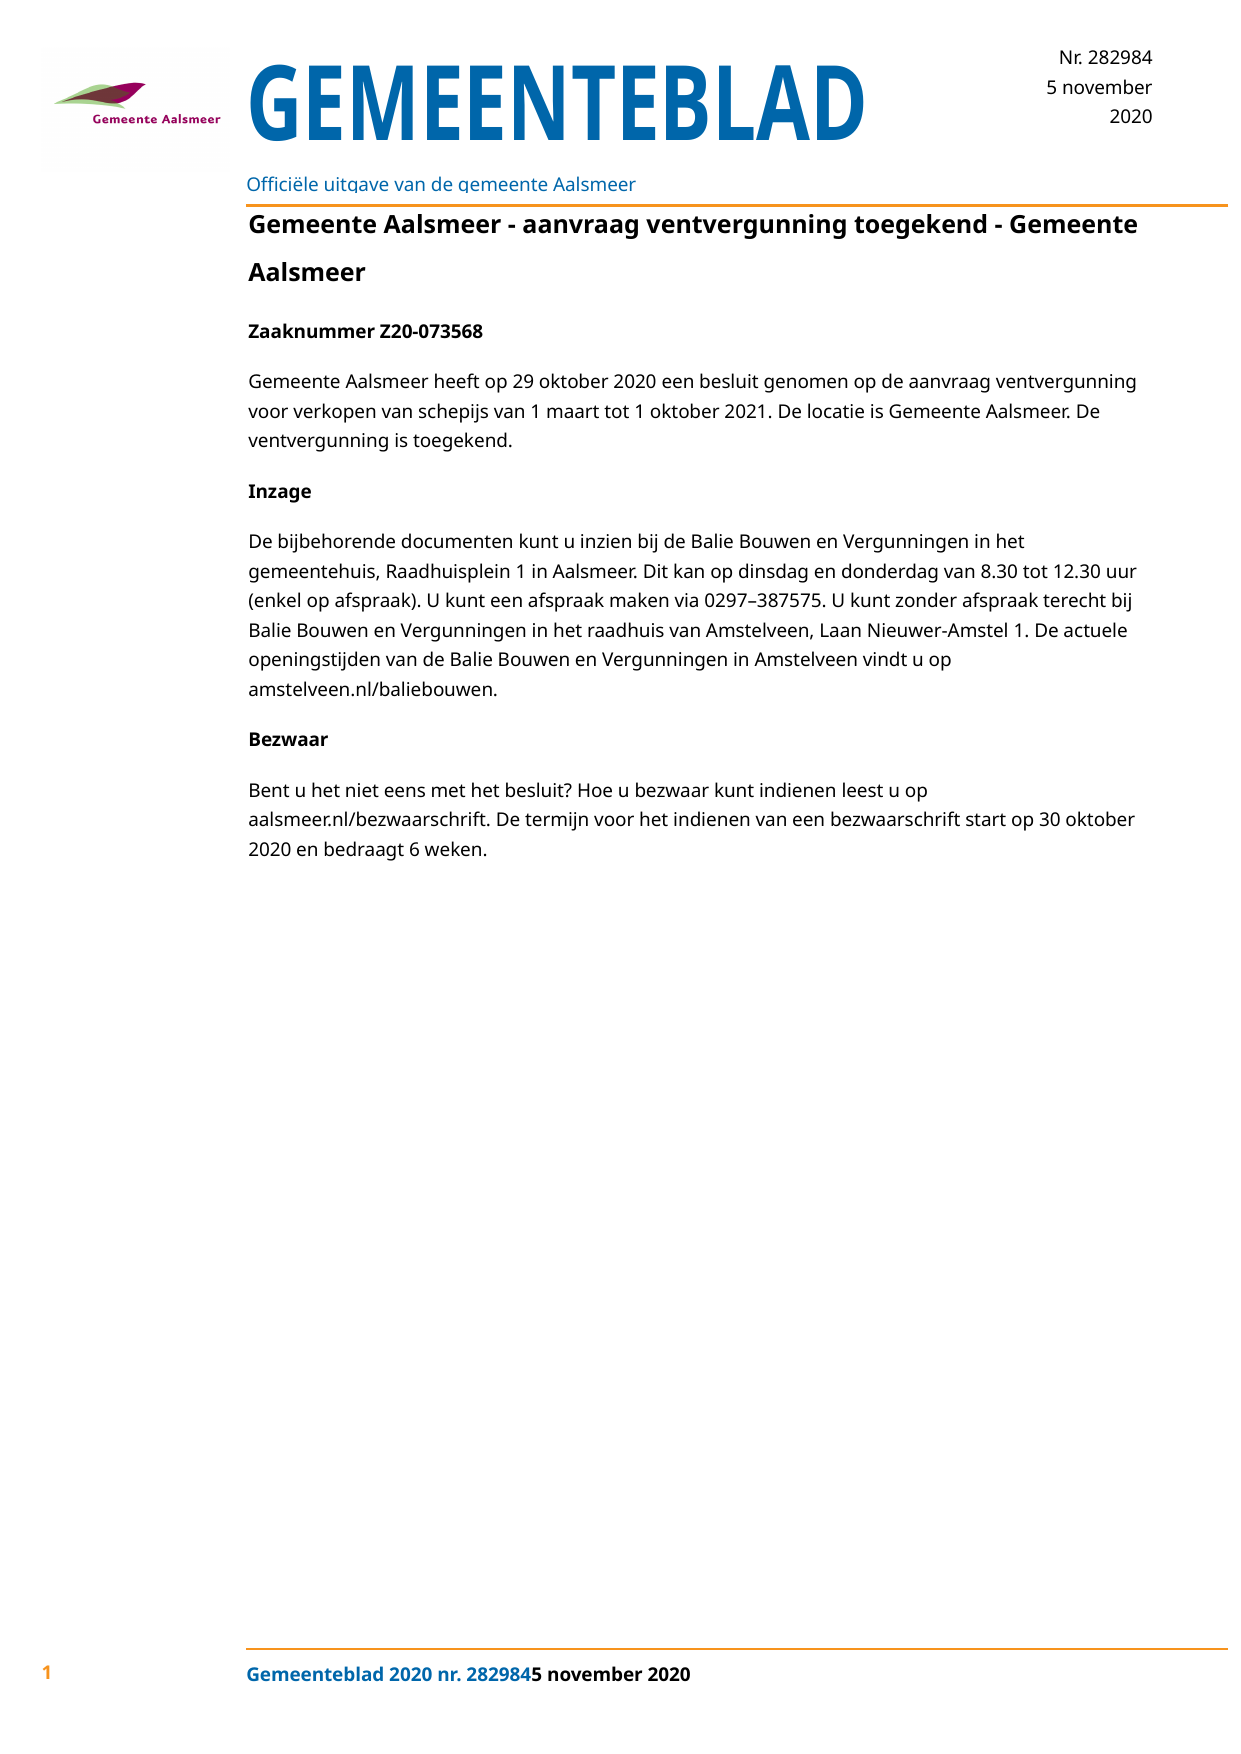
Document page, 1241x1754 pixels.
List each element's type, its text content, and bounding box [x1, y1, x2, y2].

text Bent u het niet eens met het besluit? Hoe u bezwaar kunt indienen leest u op aalsmeer.nl/bezwaarschrift. De termijn voor het indienen van een bezwaarschrift start op 30 oktober 2020 en bedraagt 6 weken. [248, 777, 1152, 862]
text Bezwaar [248, 727, 1152, 752]
picture [41, 47, 231, 172]
text Gemeente Aalsmeer heeft op 29 oktober 2020 een besluit genomen op de aanvraag ventvergunning voor verkopen van schepijs van 1 maart tot 1 oktober 2021. De locatie is Gemeente Aalsmeer. De ventvergunning is toegekend. [248, 368, 1152, 453]
text Inzage [248, 478, 1152, 504]
text Gemeente Aalsmeer - aanvraag ventvergunning toegekend - Gemeente Aalsmeer [248, 207, 1152, 288]
text Zaaknummer Z20-073568 [248, 318, 1152, 344]
text De bijbehorende documenten kunt u inzien bij de Balie Bouwen en Vergunningen in het gemeentehuis, Raadhuisplein 1 in Aalsmeer. Dit kan op dinsdag en donderdag van 8.30 tot 12.30 uur (enkel op afspraak). U kunt een afspraak maken via 0297–387575. U kunt zonder afspraak terecht bij Balie Bouwen en Vergunningen in het raadhuis van Amstelveen, Laan Nieuwer-Amstel 1. De actuele openingstijden van de Balie Bouwen en Vergunningen in Amstelveen vindt u op amstelveen.nl/baliebouwen. [248, 528, 1152, 702]
